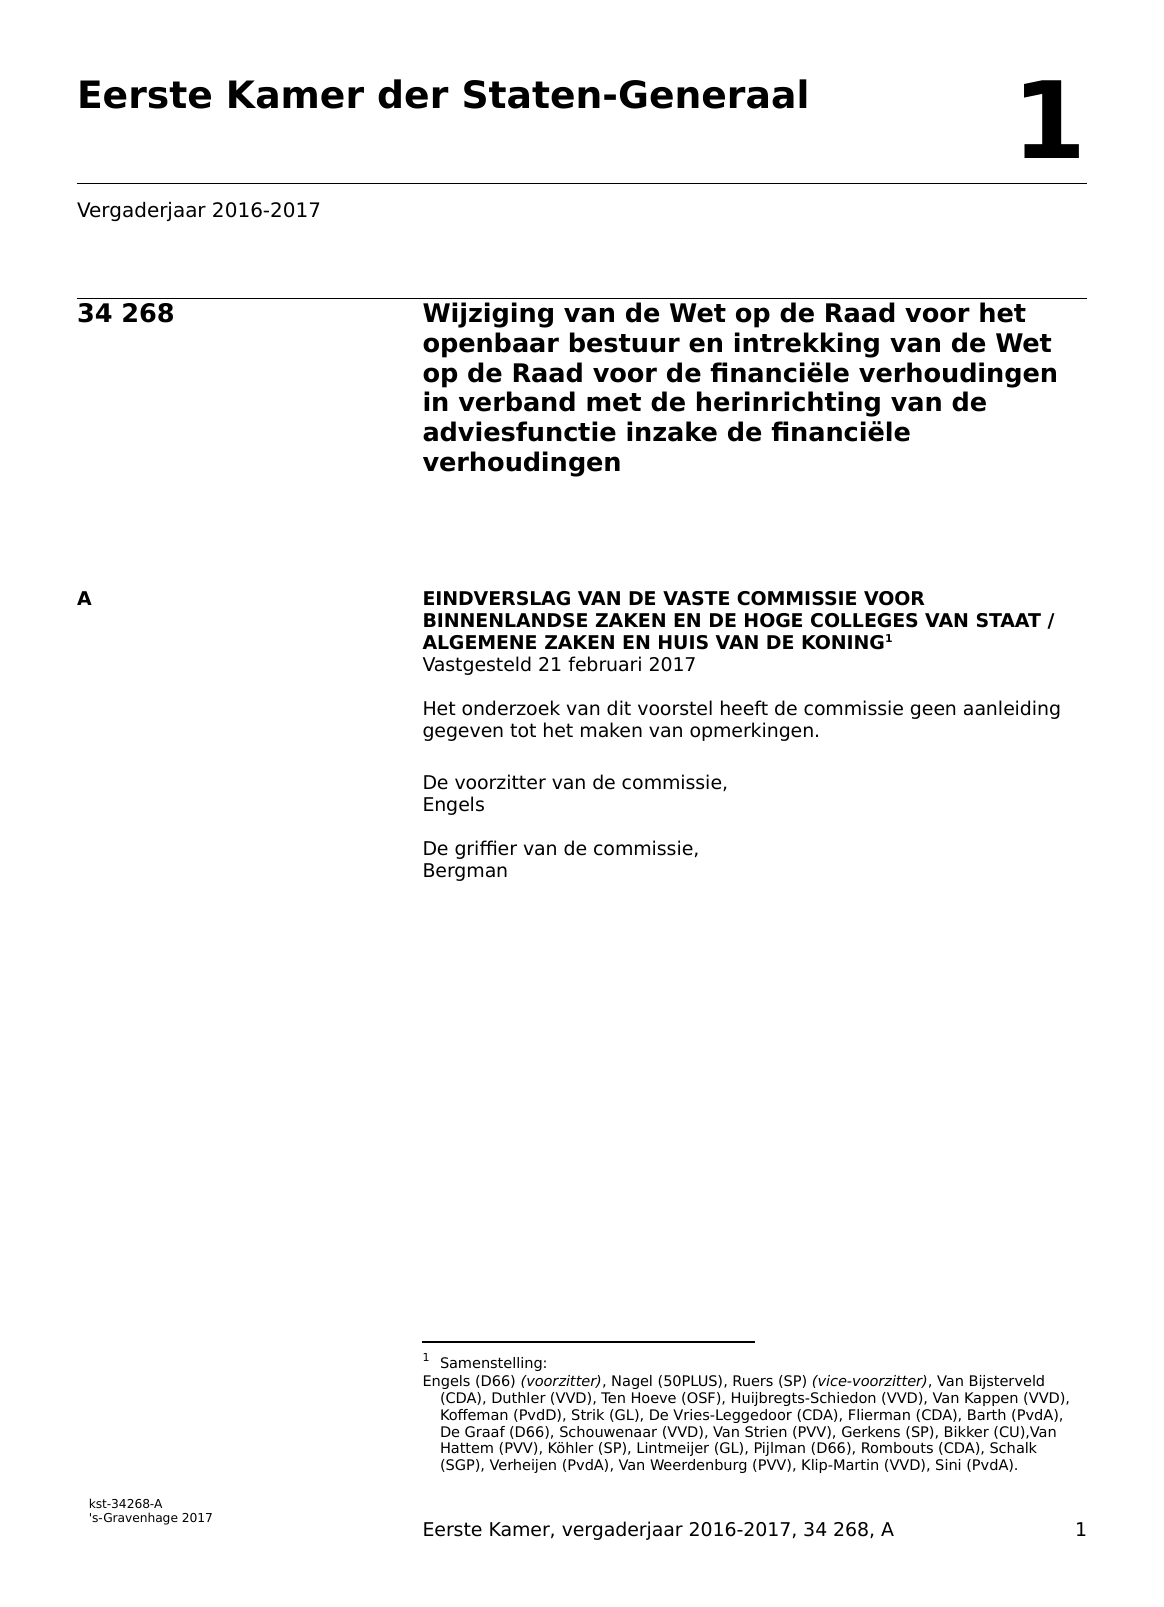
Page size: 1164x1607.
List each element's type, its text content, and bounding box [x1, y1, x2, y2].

table_cell Vergaderjaar 2016-2017 [77, 184, 1087, 298]
table_header 1 [886, 59, 1087, 183]
text Engels (D66) (voorzitter), Nagel (50PLUS), Ruers (SP) (vice-voorzitter), Van Bijsterveld (CDA), Duthler (VVD), Ten Hoeve (OSF), Huijbregts-Schiedon (VVD), Van Kappen (VVD), Koffeman (PvdD), Strik (GL), De Vries-Leggedoor (CDA), Flierman (CDA), Barth (PvdA), De Graaf (D66), Schouwenaar (VVD), Van Strien (PVV), Gerkens (SP), Bikker (CU),Van Hattem (PVV), Köhler (SP), Lintmeijer (GL), Pijlman (D66), Rombouts (CDA), Schalk (SGP), Verheijen (PvdA), Van Weerdenburg (PVV), Klip-Martin (VVD), Sini (PvdA). [422, 1373, 1087, 1474]
text Samenstelling: [422, 1351, 1087, 1373]
text Vastgesteld 21 februari 2017 [422, 654, 1087, 676]
subtitle 34 268 Wijziging van de Wet op de Raad voor het openbaar bestuur en intrekking van de Wet op de Raad voor de financiële verhoudingen in verband met de herinrichting van de adviesfunctie inzake de financiële verhoudingen [77, 299, 1087, 477]
text De griffier van de commissie, Bergman [422, 838, 1087, 882]
table_header Eerste Kamer der Staten-Generaal [77, 59, 886, 183]
subtitle A EINDVERSLAG VAN DE VASTE COMMISSIE VOOR BINNENLANDSE ZAKEN EN DE HOGE COLLEGES VAN STAAT / ALGEMENE ZAKEN EN HUIS VAN DE KONING [77, 588, 1087, 654]
text kst-34268-A [88, 1497, 323, 1511]
text 's-Gravenhage 2017 [88, 1511, 323, 1525]
text De voorzitter van de commissie, Engels [422, 772, 1087, 816]
text Het onderzoek van dit voorstel heeft de commissie geen aanleiding gegeven tot het maken van opmerkingen. [422, 698, 1087, 742]
